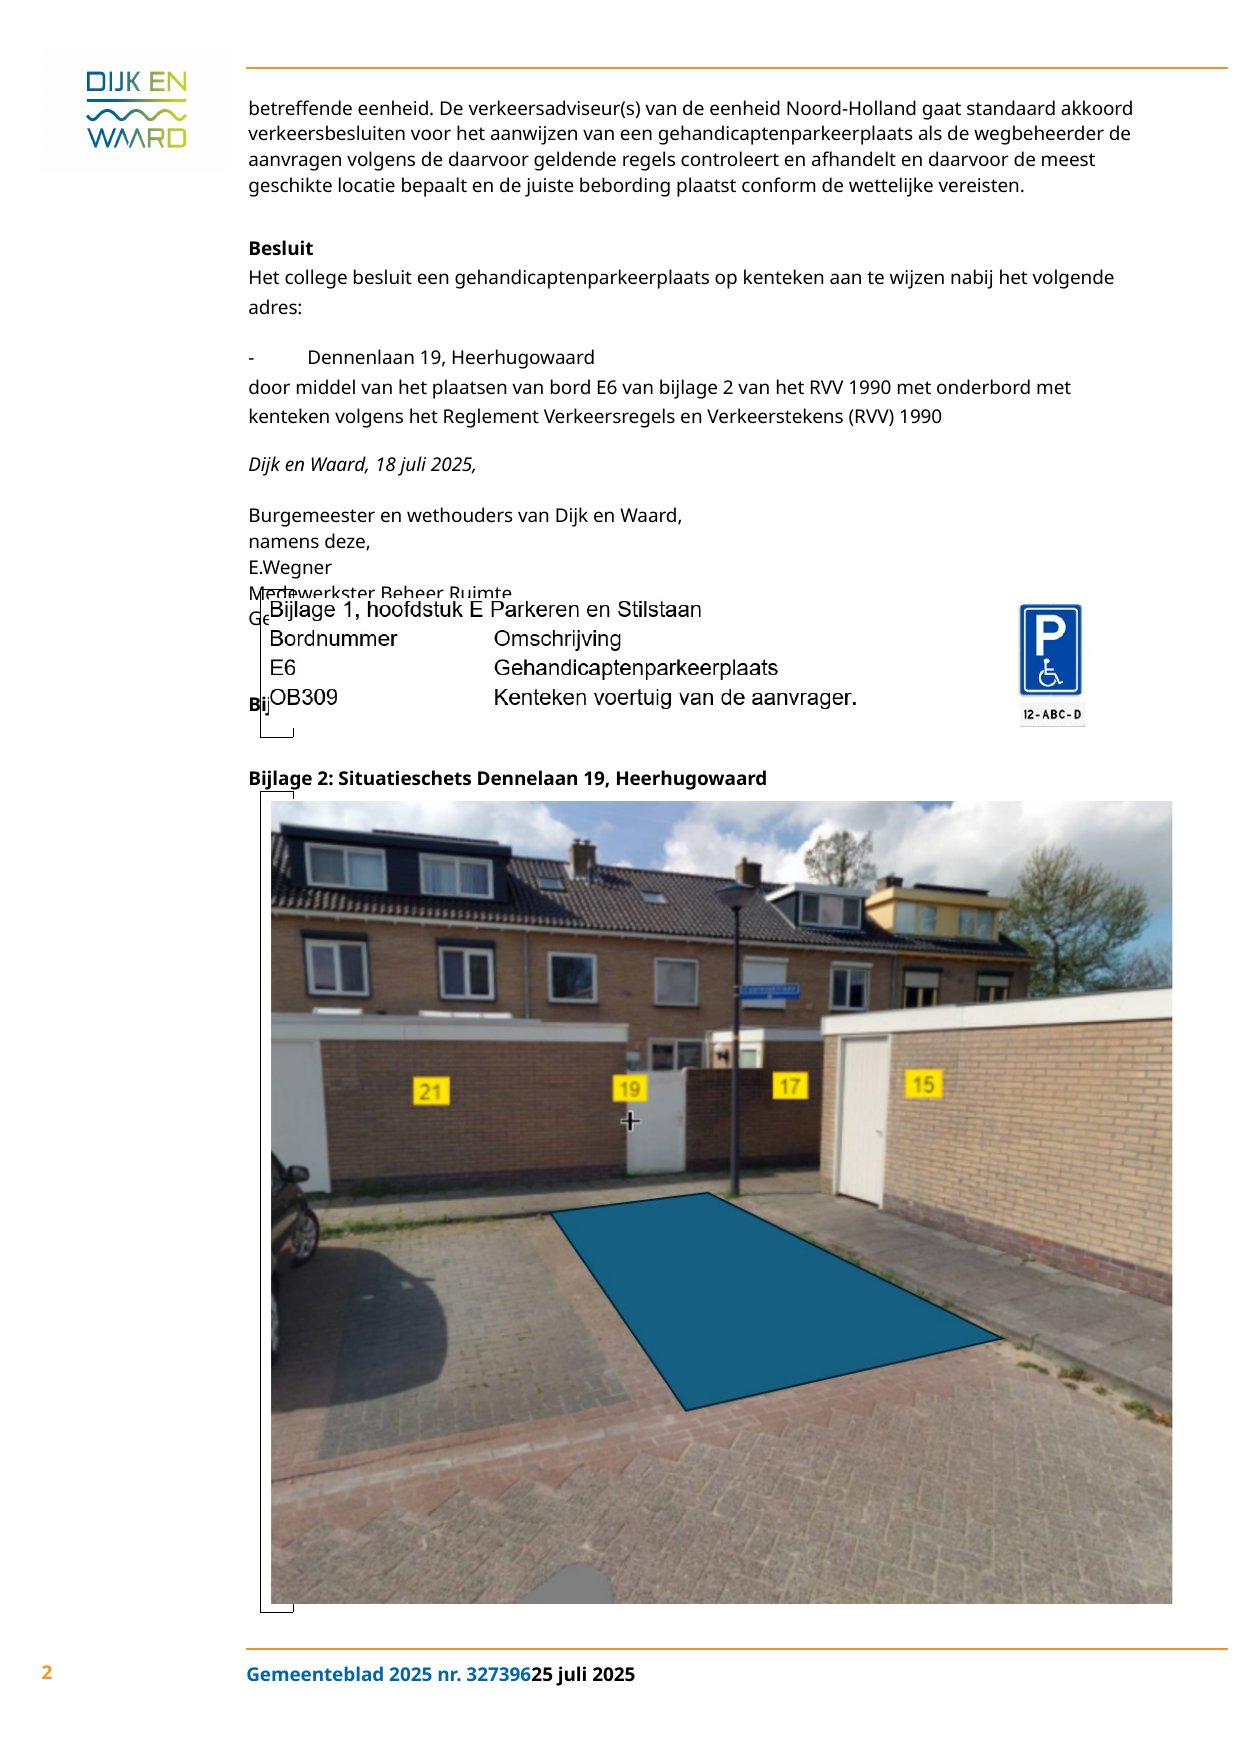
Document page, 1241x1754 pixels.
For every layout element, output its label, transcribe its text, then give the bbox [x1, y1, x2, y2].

picture [41, 47, 231, 172]
text Bijlage 2: Situatieschets Dennelaan 19, Heerhugowaard [248, 770, 1152, 790]
text namens deze, [248, 528, 1152, 554]
text Het college besluit een gehandicaptenparkeerplaats op kenteken aan te wijzen nabij het volgende adres: [248, 264, 1152, 319]
list Dennenlaan 19, Heerhugowaard [248, 344, 1152, 370]
text E.Wegner [248, 554, 1152, 580]
text Medewerkster Beheer Ruimte [248, 580, 1152, 606]
text Burgemeester en wethouders van Dijk en Waard, [248, 503, 1152, 528]
text Dijk en Waard, 18 juli 2025, [248, 451, 1152, 477]
text Besluit [248, 235, 1152, 260]
picture [268, 799, 1173, 1604]
text door middel van het plaatsen van bord E6 van bijlage 2 van het RVV 1990 met onderbord met kenteken volgens het Reglement Verkeersregels en Verkeerstekens (RVV) 1990 [248, 374, 1152, 429]
picture [268, 598, 1173, 728]
text betreffende eenheid. De verkeersadviseur(s) van de eenheid Noord-Holland gaat standaard akkoord verkeersbesluiten voor het aanwijzen van een gehandicaptenparkeerplaats als de wegbeheerder de aanvragen volgens de daarvoor geldende regels controleert en afhandelt en daarvoor de meest geschikte locatie bepaalt en de juiste bebording plaatst conform de wettelijke vereisten. [248, 95, 1152, 198]
